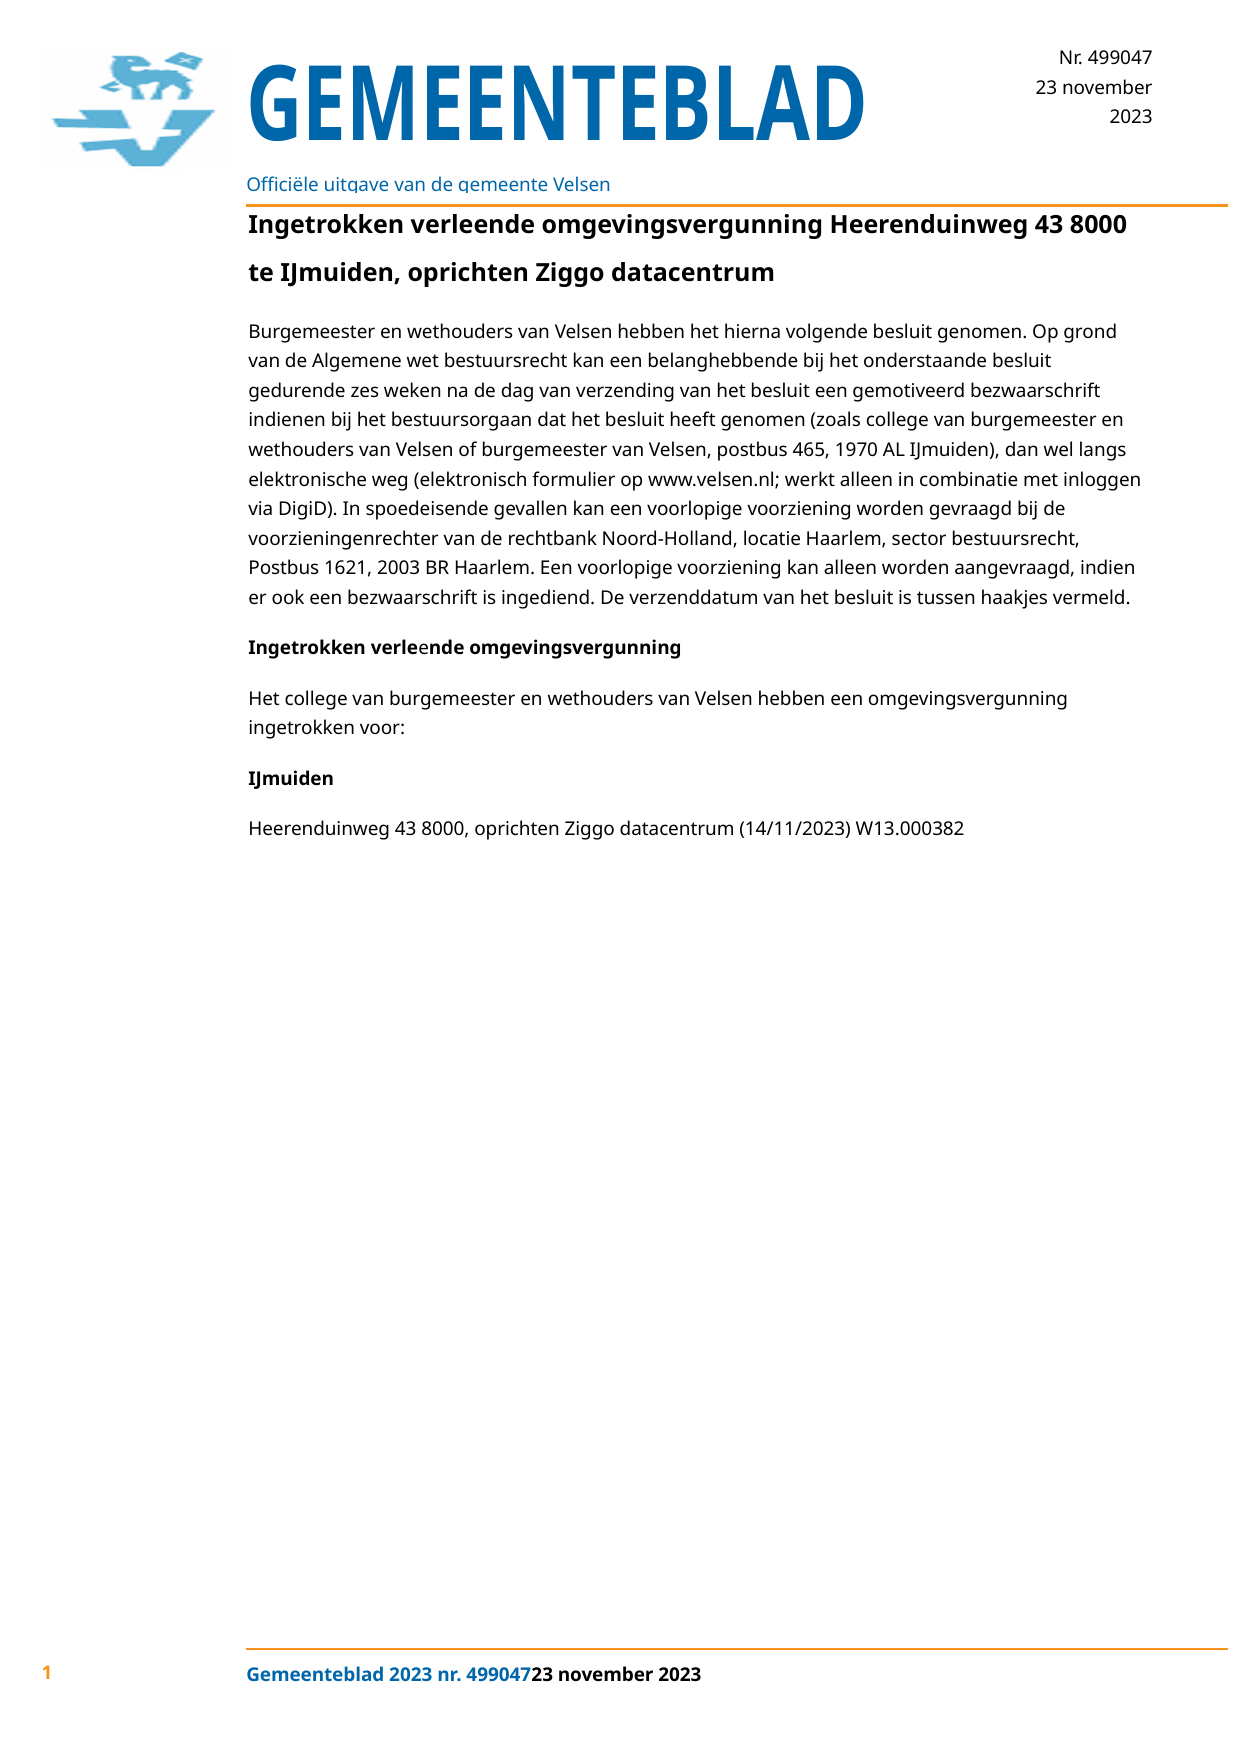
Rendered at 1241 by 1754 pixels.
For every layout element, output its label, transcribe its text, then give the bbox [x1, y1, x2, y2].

text IJmuiden [248, 765, 1152, 791]
text Ingetrokken verleende omgevingsvergunning Heerenduinweg 43 8000 te IJmuiden, oprichten Ziggo datacentrum [248, 207, 1152, 288]
text Heerenduinweg 43 8000, oprichten Ziggo datacentrum (14/11/2023) W13.000382 [248, 815, 1152, 841]
picture [41, 47, 231, 172]
text Het college van burgemeester en wethouders van Velsen hebben een omgevingsvergunning ingetrokken voor: [248, 685, 1152, 740]
text Burgemeester en wethouders van Velsen hebben het hierna volgende besluit genomen. Op grond van de Algemene wet bestuursrecht kan een belanghebbende bij het onderstaande besluit gedurende zes weken na de dag van verzending van het besluit een gemotiveerd bezwaarschrift indienen bij het bestuursorgaan dat het besluit heeft genomen (zoals college van burgemeester en wethouders van Velsen of burgemeester van Velsen, postbus 465, 1970 AL IJmuiden), dan wel langs elektronische weg (elektronisch formulier op www.velsen.nl; werkt alleen in combinatie met inloggen via DigiD). In spoedeisende gevallen kan een voorlopige voorziening worden gevraagd bij de voorzieningenrechter van de rechtbank Noord-Holland, locatie Haarlem, sector bestuursrecht, Postbus 1621, 2003 BR Haarlem. Een voorlopige voorziening kan alleen worden aangevraagd, indien er ook een bezwaarschrift is ingediend. De verzenddatum van het besluit is tussen haakjes vermeld. [248, 318, 1152, 610]
text Ingetrokken verleende omgevingsvergunning [248, 634, 1152, 660]
